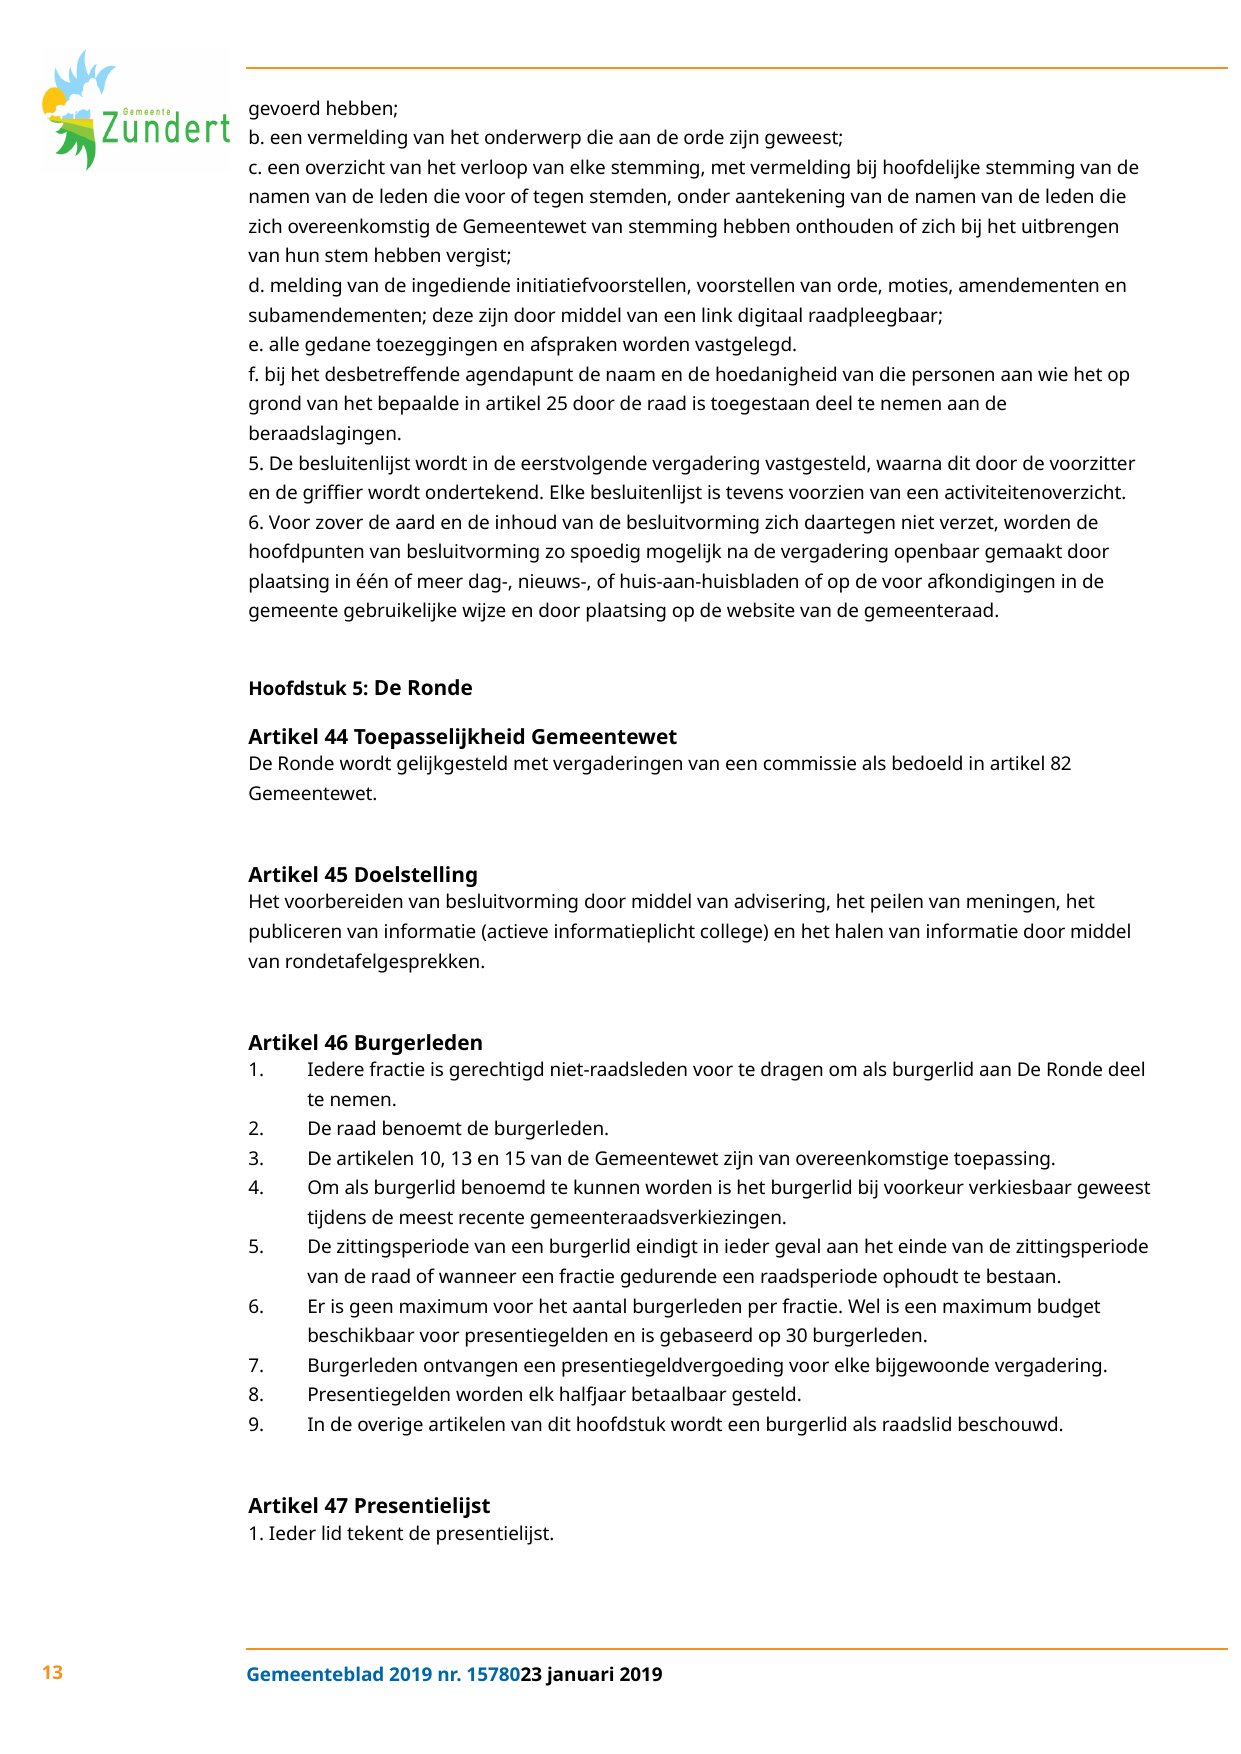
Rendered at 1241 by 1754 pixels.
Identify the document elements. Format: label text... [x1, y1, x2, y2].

text gevoerd hebben; [248, 95, 1152, 121]
text Hoofdstuk 5: De Ronde [248, 673, 1152, 701]
text Artikel 47 Presentielijst [248, 1491, 1152, 1520]
text b. een vermelding van het onderwerp die aan de orde zijn geweest; [248, 124, 1152, 150]
text De Ronde wordt gelijkgesteld met vergaderingen van een commissie als bedoeld in artikel 82 Gemeentewet. [248, 751, 1152, 806]
text e. alle gedane toezeggingen en afspraken worden vastgelegd. [248, 331, 1152, 357]
text 1. Ieder lid tekent de presentielijst. [248, 1520, 1152, 1545]
list De raad benoemt de burgerleden. [248, 1115, 1152, 1141]
list Om als burgerlid benoemd te kunnen worden is het burgerlid bij voorkeur verkiesbaar geweest tijdens de meest recente gemeenteraadsverkiezingen. [248, 1174, 1152, 1230]
text Artikel 45 Doelstelling [248, 860, 1152, 889]
text 6. Voor zover de aard en de inhoud van de besluitvorming zich daartegen niet verzet, worden de hoofdpunten van besluitvorming zo spoedig mogelijk na de vergadering openbaar gemaakt door plaatsing in één of meer dag-, nieuws-, of huis-aan-huisbladen of op de voor afkondigingen in de gemeente gebruikelijke wijze en door plaatsing op de website van de gemeenteraad. [248, 509, 1152, 623]
picture [41, 47, 231, 172]
text 5. De besluitenlijst wordt in de eerstvolgende vergadering vastgesteld, waarna dit door de voorzitter en de griffier wordt ondertekend. Elke besluitenlijst is tevens voorzien van een activiteitenoverzicht. [248, 450, 1152, 505]
list De zittingsperiode van een burgerlid eindigt in ieder geval aan het einde van de zittingsperiode van de raad of wanneer een fractie gedurende een raadsperiode ophoudt te bestaan. [248, 1234, 1152, 1289]
list Iedere fractie is gerechtigd niet-raadsleden voor te dragen om als burgerlid aan De Ronde deel te nemen. [248, 1056, 1152, 1112]
text d. melding van de ingediende initiatiefvoorstellen, voorstellen van orde, moties, amendementen en subamendementen; deze zijn door middel van een link digitaal raadpleegbaar; [248, 272, 1152, 328]
text Artikel 46 Burgerleden [248, 1028, 1152, 1056]
list De artikelen 10, 13 en 15 van de Gemeentewet zijn van overeenkomstige toepassing. [248, 1145, 1152, 1171]
text Artikel 44 Toepasselijkheid Gemeentewet [248, 722, 1152, 751]
list In de overige artikelen van dit hoofdstuk wordt een burgerlid als raadslid beschouwd. [248, 1411, 1152, 1437]
list Presentiegelden worden elk halfjaar betaalbaar gesteld. [248, 1382, 1152, 1407]
list Burgerleden ontvangen een presentiegeldvergoeding voor elke bijgewoonde vergadering. [248, 1352, 1152, 1378]
text f. bij het desbetreffende agendapunt de naam en de hoedanigheid van die personen aan wie het op grond van het bepaalde in artikel 25 door de raad is toegestaan deel te nemen aan de beraadslagingen. [248, 361, 1152, 446]
list Er is geen maximum voor het aantal burgerleden per fractie. Wel is een maximum budget beschikbaar voor presentiegelden en is gebaseerd op 30 burgerleden. [248, 1293, 1152, 1348]
text Het voorbereiden van besluitvorming door middel van advisering, het peilen van meningen, het publiceren van informatie (actieve informatieplicht college) en het halen van informatie door middel van rondetafelgesprekken. [248, 889, 1152, 973]
text c. een overzicht van het verloop van elke stemming, met vermelding bij hoofdelijke stemming van de namen van de leden die voor of tegen stemden, onder aantekening van de namen van de leden die zich overeenkomstig de Gemeentewet van stemming hebben onthouden of zich bij het uitbrengen van hun stem hebben vergist; [248, 154, 1152, 268]
